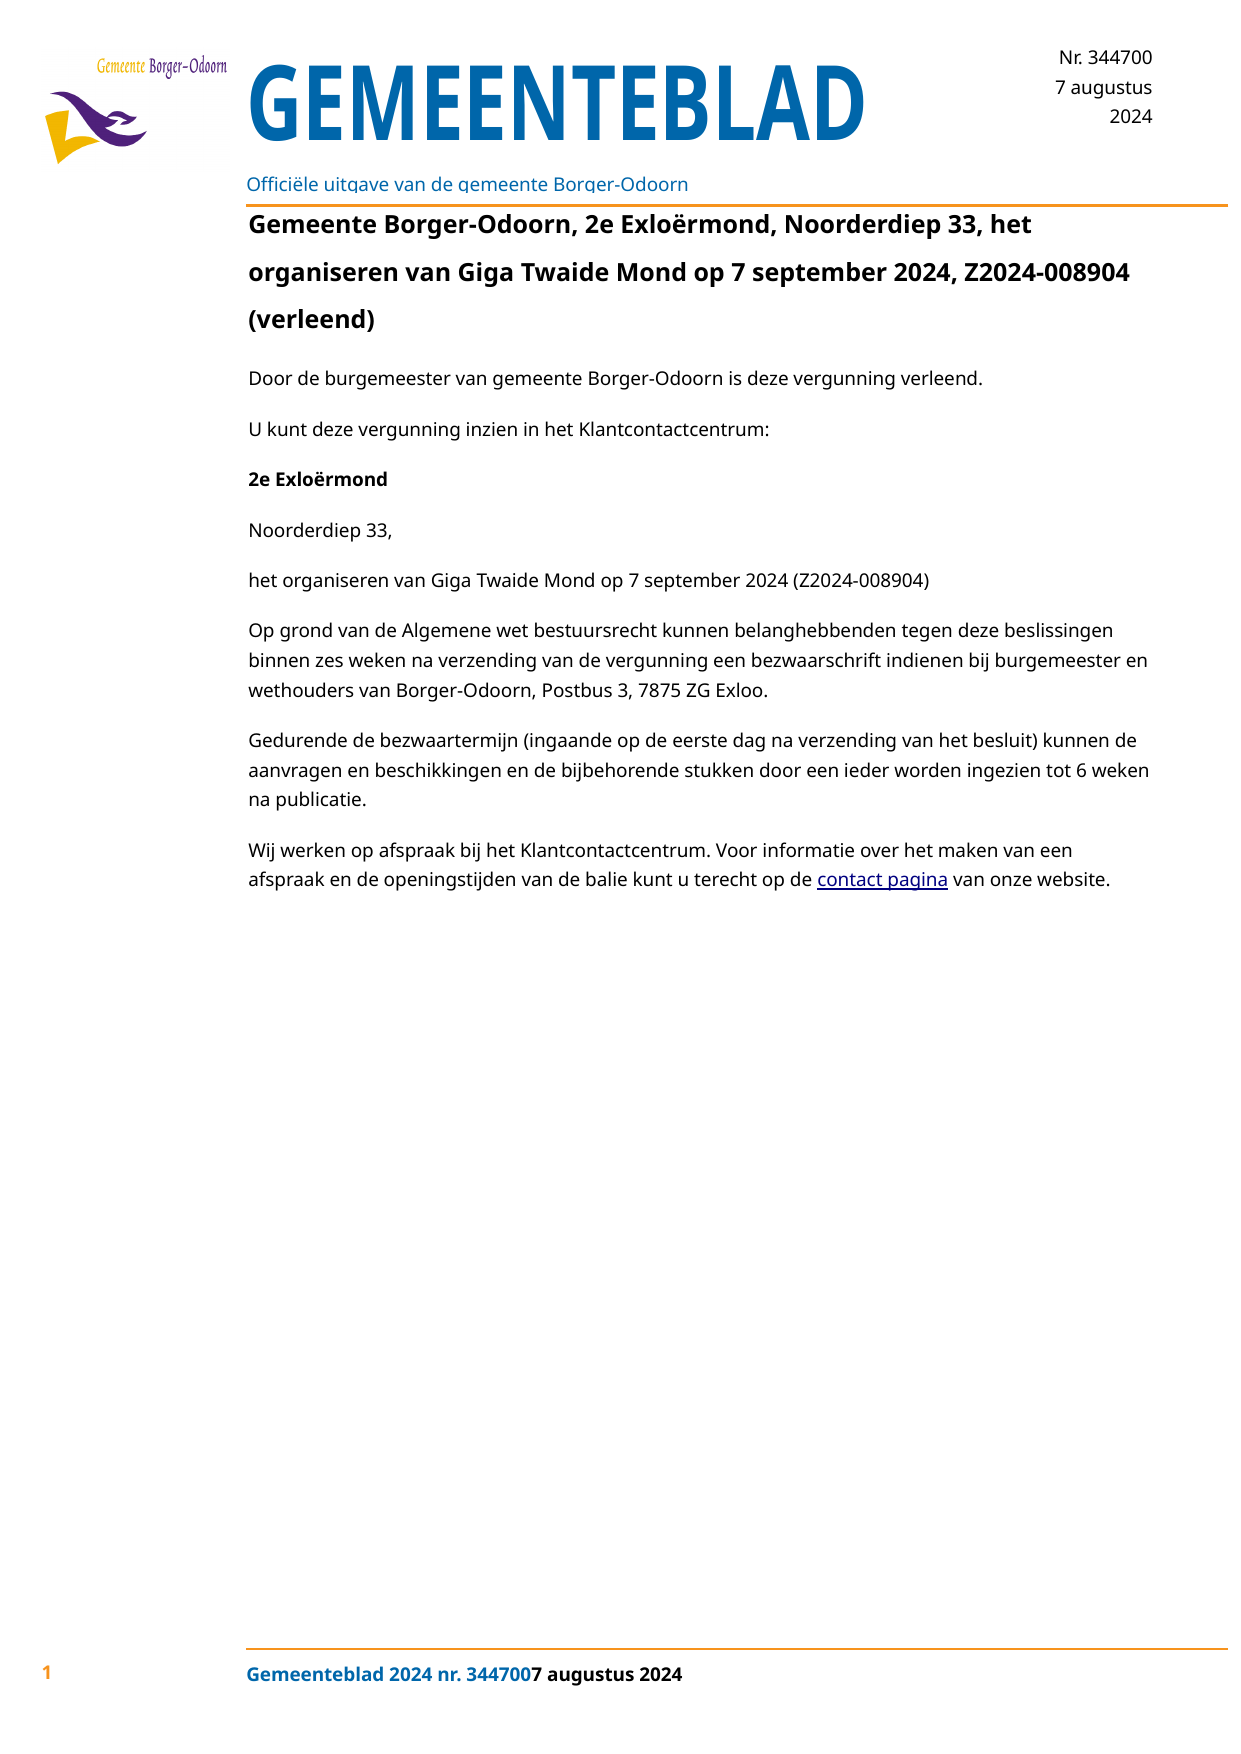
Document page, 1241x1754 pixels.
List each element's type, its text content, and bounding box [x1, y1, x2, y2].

text Gemeente Borger-Odoorn, 2e Exloërmond, Noorderdiep 33, het organiseren van Giga Twaide Mond op 7 september 2024, Z2024-008904 (verleend) [248, 207, 1152, 336]
text Gedurende de bezwaartermijn (ingaande op de eerste dag na verzending van het besluit) kunnen de aanvragen en beschikkingen en de bijbehorende stukken door een ieder worden ingezien tot 6 weken na publicatie. [248, 727, 1152, 812]
text 2e Exloërmond [248, 466, 1152, 492]
text Door de burgemeester van gemeente Borger-Odoorn is deze vergunning verleend. [248, 366, 1152, 391]
text Op grond van de Algemene wet bestuursrecht kunnen belanghebbenden tegen deze beslissingen binnen zes weken na verzending van de vergunning een bezwaarschrift indienen bij burgemeester en wethouders van Borger-Odoorn, Postbus 3, 7875 ZG Exloo. [248, 618, 1152, 702]
text het organiseren van Giga Twaide Mond op 7 september 2024 (Z2024-008904) [248, 567, 1152, 593]
text Noorderdiep 33, [248, 517, 1152, 542]
picture [41, 47, 231, 172]
text Wij werken op afspraak bij het Klantcontactcentrum. Voor informatie over het maken van een afspraak en de openingstijden van de balie kunt u terecht op de contact pagina van onze website. [248, 837, 1152, 892]
text U kunt deze vergunning inzien in het Klantcontactcentrum: [248, 416, 1152, 442]
